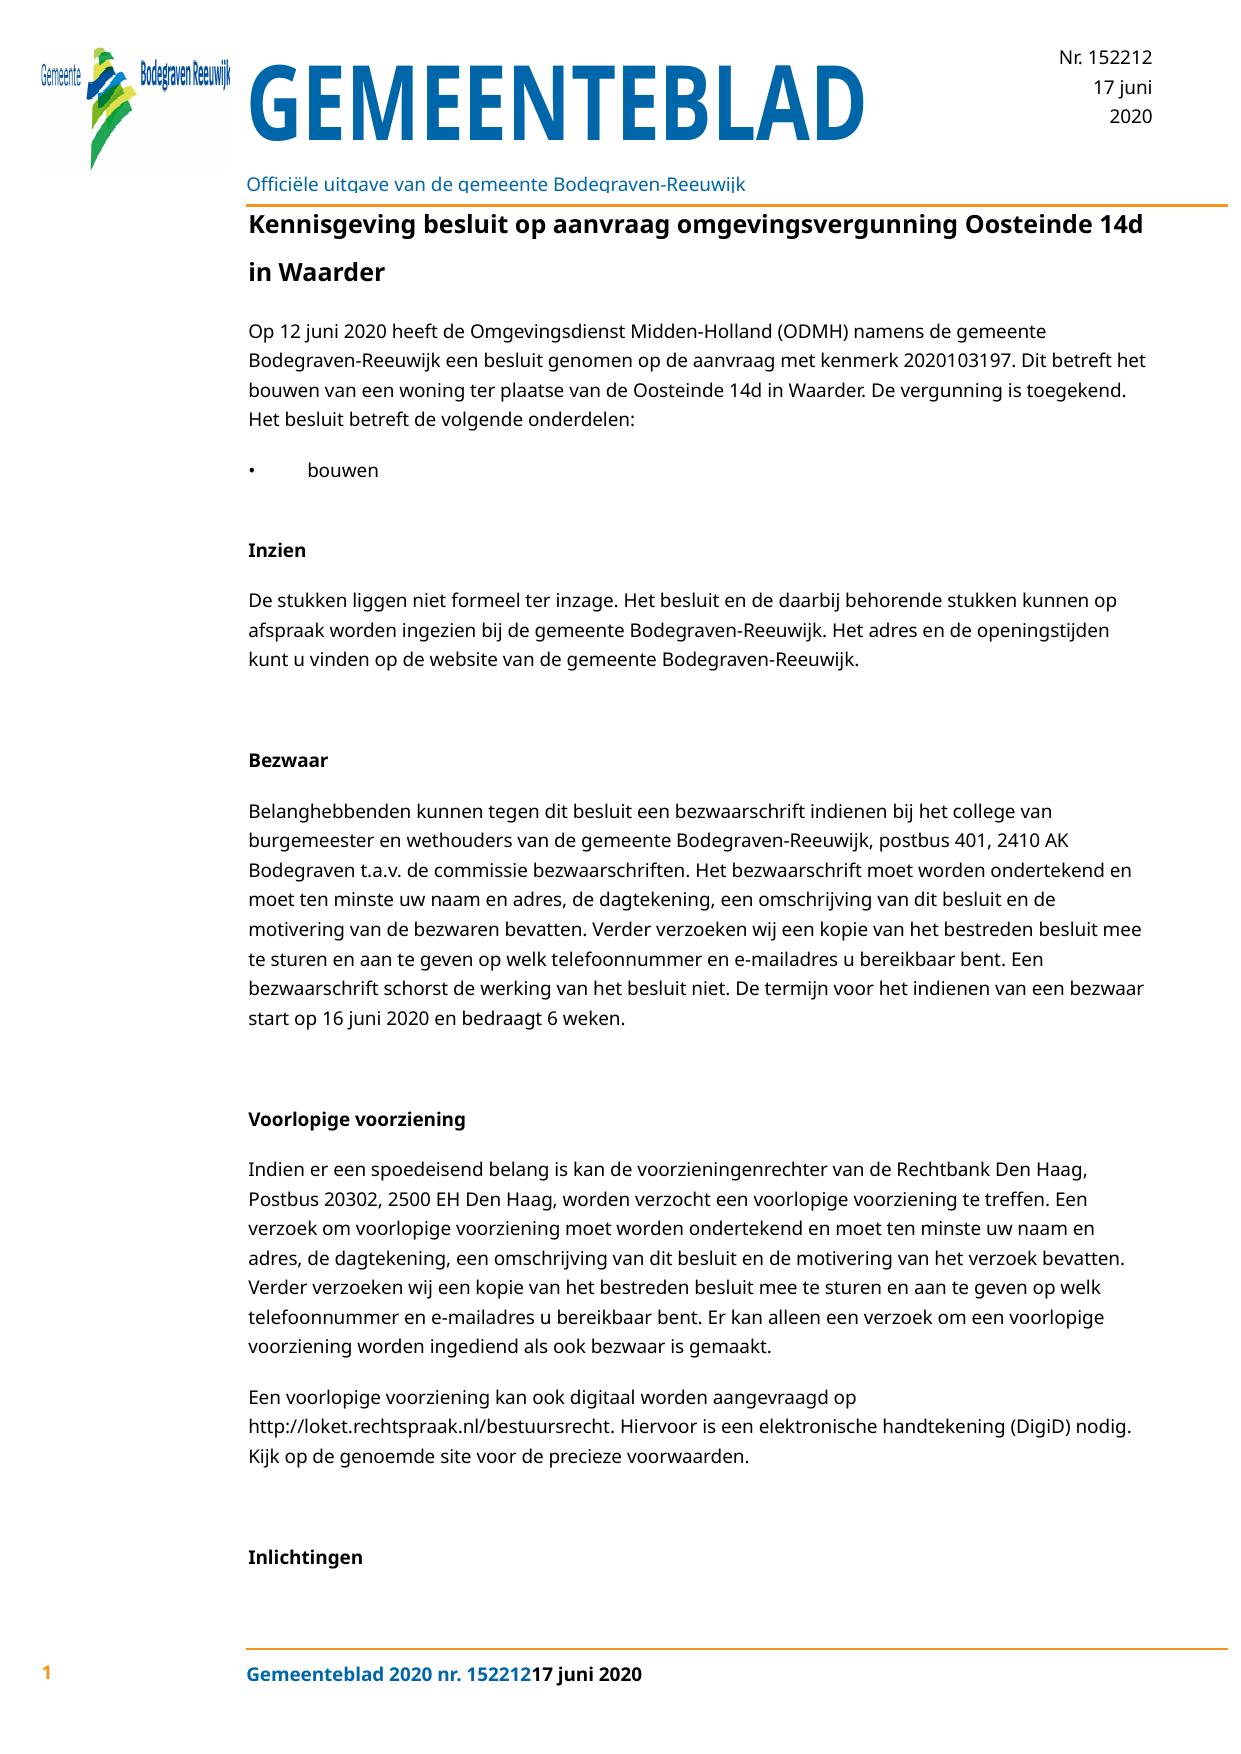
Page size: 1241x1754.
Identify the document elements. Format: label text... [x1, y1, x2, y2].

text Belanghebbenden kunnen tegen dit besluit een bezwaarschrift indienen bij het college van burgemeester en wethouders van de gemeente Bodegraven-Reeuwijk, postbus 401, 2410 AK Bodegraven t.a.v. de commissie bezwaarschriften. Het bezwaarschrift moet worden ondertekend en moet ten minste uw naam en adres, de dagtekening, een omschrijving van dit besluit en de motivering van de bezwaren bevatten. Verder verzoeken wij een kopie van het bestreden besluit mee te sturen en aan te geven op welk telefoonnummer en e-mailadres u bereikbaar bent. Een bezwaarschrift schorst de werking van het besluit niet. De termijn voor het indienen van een bezwaar start op 16 juni 2020 en bedraagt 6 weken. [248, 798, 1152, 1031]
text Indien er een spoedeisend belang is kan de voorzieningenrechter van de Rechtbank Den Haag, Postbus 20302, 2500 EH Den Haag, worden verzocht een voorlopige voorziening te treffen. Een verzoek om voorlopige voorziening moet worden ondertekend en moet ten minste uw naam en adres, de dagtekening, een omschrijving van dit besluit en de motivering van het verzoek bevatten. Verder verzoeken wij een kopie van het bestreden besluit mee te sturen en aan te geven op welk telefoonnummer en e-mailadres u bereikbaar bent. Er kan alleen een verzoek om een voorlopige voorziening worden ingediend als ook bezwaar is gemaakt. [248, 1156, 1152, 1359]
text Inzien [248, 537, 1152, 563]
list bouwen [248, 457, 1152, 483]
text Bezwaar [248, 747, 1152, 773]
text Kennisgeving besluit op aanvraag omgevingsvergunning Oosteinde 14d in Waarder [248, 207, 1152, 288]
text Voorlopige voorziening [248, 1106, 1152, 1132]
text Een voorlopige voorziening kan ook digitaal worden aangevraagd op http://loket.rechtspraak.nl/bestuursrecht. Hiervoor is een elektronische handtekening (DigiD) nodig. Kijk op de genoemde site voor de precieze voorwaarden. [248, 1384, 1152, 1469]
text Op 12 juni 2020 heeft de Omgevingsdienst Midden-Holland (ODMH) namens de gemeente Bodegraven-Reeuwijk een besluit genomen op de aanvraag met kenmerk 2020103197. Dit betreft het bouwen van een woning ter plaatse van de Oosteinde 14d in Waarder. De vergunning is toegekend. Het besluit betreft de volgende onderdelen: [248, 318, 1152, 432]
picture [41, 47, 231, 172]
text De stukken liggen niet formeel ter inzage. Het besluit en de daarbij behorende stukken kunnen op afspraak worden ingezien bij de gemeente Bodegraven-Reeuwijk. Het adres en de openingstijden kunt u vinden op de website van de gemeente Bodegraven-Reeuwijk. [248, 587, 1152, 672]
text Inlichtingen [248, 1544, 1152, 1570]
